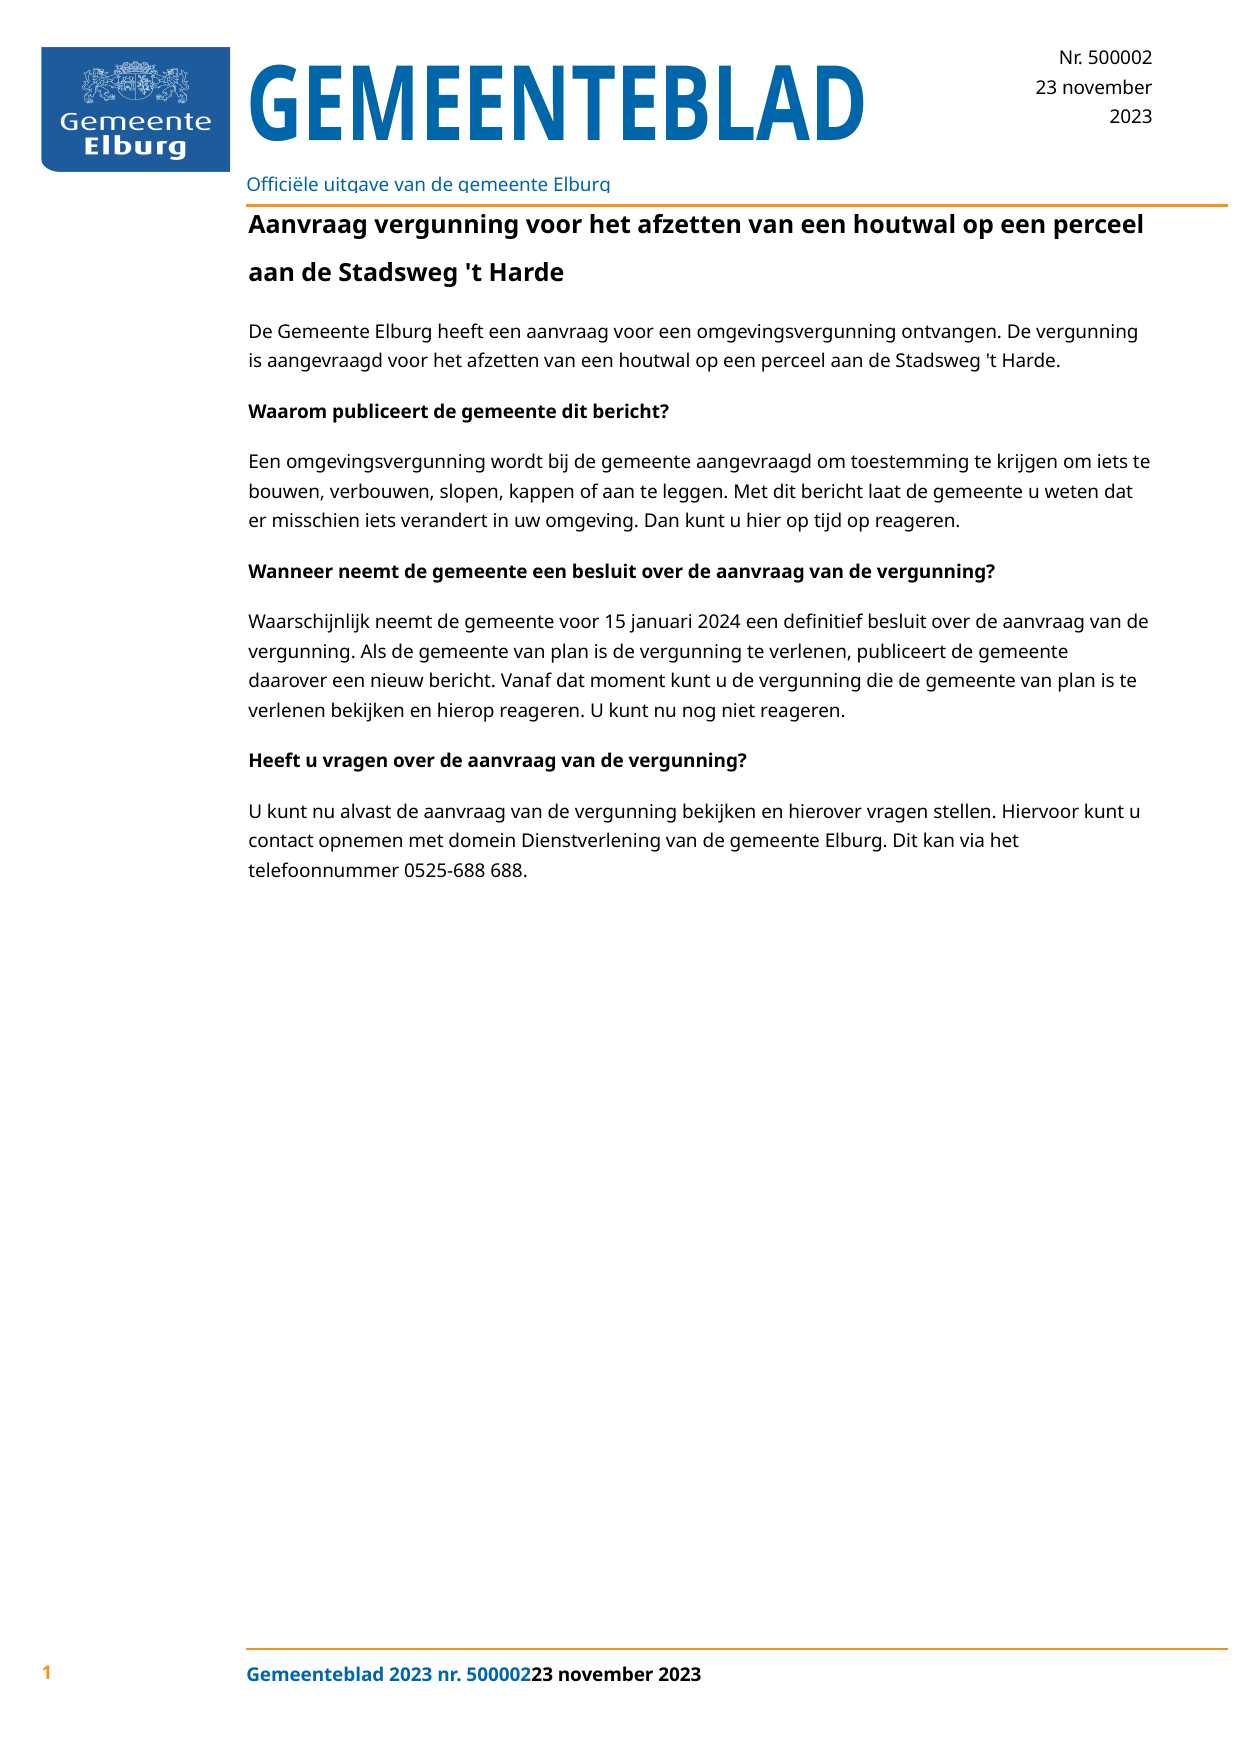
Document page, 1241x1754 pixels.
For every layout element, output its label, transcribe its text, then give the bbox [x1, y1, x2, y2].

text Heeft u vragen over de aanvraag van de vergunning? [248, 747, 1152, 773]
text Aanvraag vergunning voor het afzetten van een houtwal op een perceel aan de Stadsweg 't Harde [248, 207, 1152, 288]
picture [41, 47, 231, 172]
text Waarschijnlijk neemt de gemeente voor 15 januari 2024 een definitief besluit over de aanvraag van de vergunning. Als de gemeente van plan is de vergunning te verlenen, publiceert de gemeente daarover een nieuw bericht. Vanaf dat moment kunt u de vergunning die de gemeente van plan is te verlenen bekijken en hierop reageren. U kunt nu nog niet reageren. [248, 608, 1152, 723]
text Wanneer neemt de gemeente een besluit over de aanvraag van de vergunning? [248, 558, 1152, 584]
text Een omgevingsvergunning wordt bij de gemeente aangevraagd om toestemming te krijgen om iets te bouwen, verbouwen, slopen, kappen of aan te leggen. Met dit bericht laat de gemeente u weten dat er misschien iets verandert in uw omgeving. Dan kunt u hier op tijd op reageren. [248, 448, 1152, 533]
text De Gemeente Elburg heeft een aanvraag voor een omgevingsvergunning ontvangen. De vergunning is aangevraagd voor het afzetten van een houtwal op een perceel aan de Stadsweg 't Harde. [248, 318, 1152, 373]
text Waarom publiceert de gemeente dit bericht? [248, 398, 1152, 424]
text U kunt nu alvast de aanvraag van de vergunning bekijken en hierover vragen stellen. Hiervoor kunt u contact opnemen met domein Dienstverlening van de gemeente Elburg. Dit kan via het telefoonnummer 0525-688 688. [248, 798, 1152, 883]
